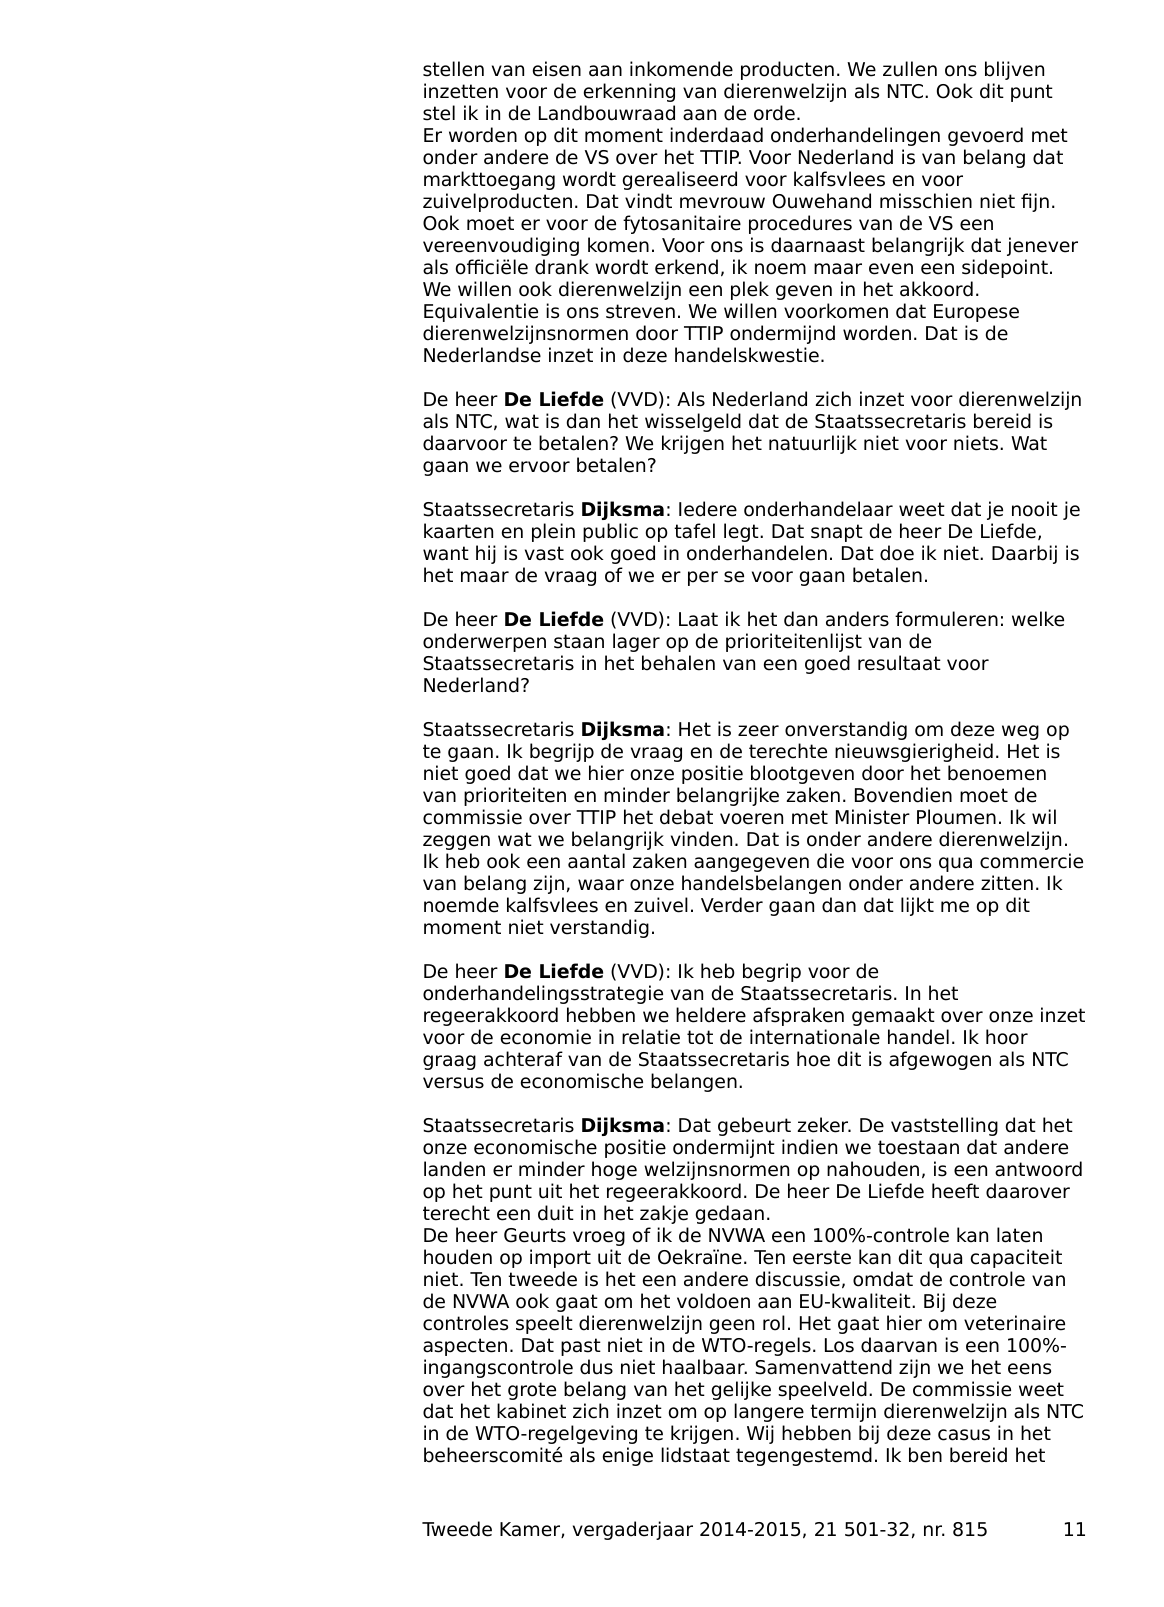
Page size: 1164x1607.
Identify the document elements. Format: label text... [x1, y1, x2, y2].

text De heer De Liefde (VVD): Laat ik het dan anders formuleren: welke onderwerpen staan lager op de prioriteitenlijst van de Staatssecretaris in het behalen van een goed resultaat voor Nederland? [422, 609, 1087, 697]
text stellen van eisen aan inkomende producten. We zullen ons blijven inzetten voor de erkenning van dierenwelzijn als NTC. Ook dit punt stel ik in de Landbouwraad aan de orde. [422, 59, 1087, 125]
text Staatssecretaris Dijksma: Het is zeer onverstandig om deze weg op te gaan. Ik begrijp de vraag en de terechte nieuwsgierigheid. Het is niet goed dat we hier onze positie blootgeven door het benoemen van prioriteiten en minder belangrijke zaken. Bovendien moet de commissie over TTIP het debat voeren met Minister Ploumen. Ik wil zeggen wat we belangrijk vinden. Dat is onder andere dierenwelzijn. Ik heb ook een aantal zaken aangegeven die voor ons qua commercie van belang zijn, waar onze handelsbelangen onder andere zitten. Ik noemde kalfsvlees en zuivel. Verder gaan dan dat lijkt me op dit moment niet verstandig. [422, 719, 1087, 939]
text De heer Geurts vroeg of ik de NVWA een 100%-controle kan laten houden op import uit de Oekraïne. Ten eerste kan dit qua capaciteit niet. Ten tweede is het een andere discussie, omdat de controle van de NVWA ook gaat om het voldoen aan EU-kwaliteit. Bij deze controles speelt dierenwelzijn geen rol. Het gaat hier om veterinaire aspecten. Dat past niet in de WTO-regels. Los daarvan is een 100%-ingangscontrole dus niet haalbaar. Samenvattend zijn we het eens over het grote belang van het gelijke speelveld. De commissie weet dat het kabinet zich inzet om op langere termijn dierenwelzijn als NTC in de WTO-regelgeving te krijgen. Wij hebben bij deze casus in het beheerscomité als enige lidstaat tegengestemd. Ik ben bereid het [422, 1225, 1087, 1467]
text Er worden op dit moment inderdaad onderhandelingen gevoerd met onder andere de VS over het TTIP. Voor Nederland is van belang dat markttoegang wordt gerealiseerd voor kalfsvlees en voor zuivelproducten. Dat vindt mevrouw Ouwehand misschien niet fijn. Ook moet er voor de fytosanitaire procedures van de VS een vereenvoudiging komen. Voor ons is daarnaast belangrijk dat jenever als officiële drank wordt erkend, ik noem maar even een sidepoint. We willen ook dierenwelzijn een plek geven in het akkoord. Equivalentie is ons streven. We willen voorkomen dat Europese dierenwelzijnsnormen door TTIP ondermijnd worden. Dat is de Nederlandse inzet in deze handelskwestie. [422, 125, 1087, 367]
text Staatssecretaris Dijksma: Iedere onderhandelaar weet dat je nooit je kaarten en plein public op tafel legt. Dat snapt de heer De Liefde, want hij is vast ook goed in onderhandelen. Dat doe ik niet. Daarbij is het maar de vraag of we er per se voor gaan betalen. [422, 499, 1087, 587]
text De heer De Liefde (VVD): Als Nederland zich inzet voor dierenwelzijn als NTC, wat is dan het wisselgeld dat de Staatssecretaris bereid is daarvoor te betalen? We krijgen het natuurlijk niet voor niets. Wat gaan we ervoor betalen? [422, 389, 1087, 477]
text Staatssecretaris Dijksma: Dat gebeurt zeker. De vaststelling dat het onze economische positie ondermijnt indien we toestaan dat andere landen er minder hoge welzijnsnormen op nahouden, is een antwoord op het punt uit het regeerakkoord. De heer De Liefde heeft daarover terecht een duit in het zakje gedaan. [422, 1115, 1087, 1225]
text De heer De Liefde (VVD): Ik heb begrip voor de onderhandelingsstrategie van de Staatssecretaris. In het regeerakkoord hebben we heldere afspraken gemaakt over onze inzet voor de economie in relatie tot de internationale handel. Ik hoor graag achteraf van de Staatssecretaris hoe dit is afgewogen als NTC versus de economische belangen. [422, 961, 1087, 1093]
